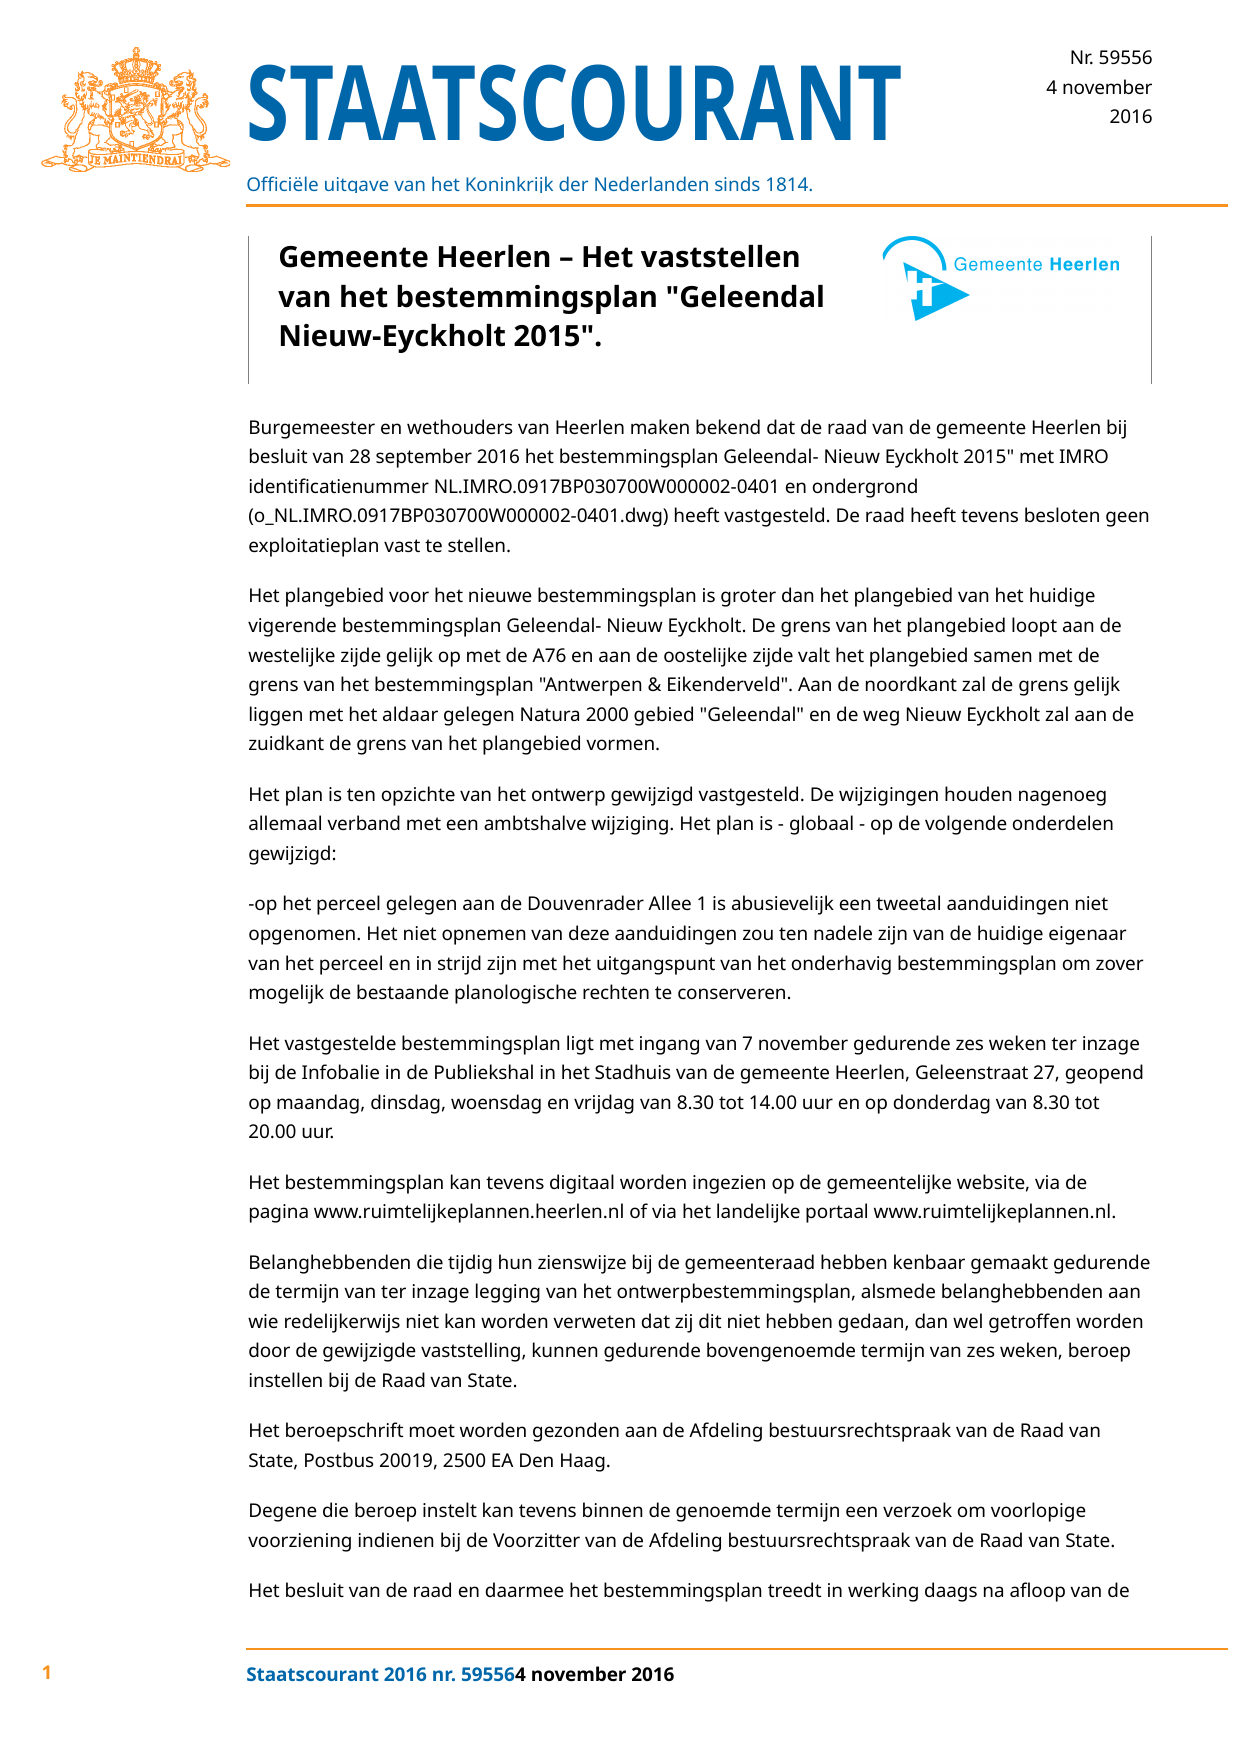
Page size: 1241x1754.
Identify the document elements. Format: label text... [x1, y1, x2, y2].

text Het vastgestelde bestemmingsplan ligt met ingang van 7 november gedurende zes weken ter inzage bij de Infobalie in de Publiekshal in het Stadhuis van de gemeente Heerlen, Geleenstraat 27, geopend op maandag, dinsdag, woensdag en vrijdag van 8.30 tot 14.00 uur en op donderdag van 8.30 tot 20.00 uur. [248, 1030, 1152, 1144]
text Burgemeester en wethouders van Heerlen maken bekend dat de raad van de gemeente Heerlen bij besluit van 28 september 2016 het bestemmingsplan Geleendal- Nieuw Eyckholt 2015" met IMRO identificatienummer NL.IMRO.0917BP030700W000002-0401 en ondergrond (o_NL.IMRO.0917BP030700W000002-0401.dwg) heeft vastgesteld. De raad heeft tevens besloten geen exploitatieplan vast te stellen. [248, 414, 1152, 558]
text Het plan is ten opzichte van het ontwerp gewijzigd vastgesteld. De wijzigingen houden nagenoeg allemaal verband met een ambtshalve wijziging. Het plan is - globaal - op de volgende onderdelen gewijzigd: [248, 781, 1152, 866]
picture [41, 47, 231, 172]
table_header Gemeente Heerlen – Het vaststellen van het bestemmingsplan "Geleendal Nieuw-Eyckholt 2015". [249, 236, 850, 384]
text Degene die beroep instelt kan tevens binnen de genoemde termijn een verzoek om voorlopige voorziening indienen bij de Voorzitter van de Afdeling bestuursrechtspraak van de Raad van State. [248, 1498, 1152, 1553]
picture [882, 236, 903, 252]
text Het plangebied voor het nieuwe bestemmingsplan is groter dan het plangebied van het huidige vigerende bestemmingsplan Geleendal- Nieuw Eyckholt. De grens van het plangebied loopt aan de westelijke zijde gelijk op met de A76 en aan de oostelijke zijde valt het plangebied samen met de grens van het bestemmingsplan "Antwerpen & Eikenderveld". Aan de noordkant zal de grens gelijk liggen met het aldaar gelegen Natura 2000 gebied "Geleendal" en de weg Nieuw Eyckholt zal aan de zuidkant de grens van het plangebied vormen. [248, 583, 1152, 756]
picture [882, 236, 1119, 321]
table_header [850, 236, 1151, 384]
text Het besluit van de raad en daarmee het bestemmingsplan treedt in werking daags na afloop van de [248, 1578, 1152, 1603]
text Belanghebbenden die tijdig hun zienswijze bij de gemeenteraad hebben kenbaar gemaakt gedurende de termijn van ter inzage legging van het ontwerpbestemmingsplan, alsmede belanghebbenden aan wie redelijkerwijs niet kan worden verweten dat zij dit niet hebben gedaan, dan wel getroffen worden door de gewijzigde vaststelling, kunnen gedurende bovengenoemde termijn van zes weken, beroep instellen bij de Raad van State. [248, 1249, 1152, 1393]
text Het beroepschrift moet worden gezonden aan de Afdeling bestuursrechtspraak van de Raad van State, Postbus 20019, 2500 EA Den Haag. [248, 1418, 1152, 1473]
text Het bestemmingsplan kan tevens digitaal worden ingezien op de gemeentelijke website, via de pagina www.ruimtelijkeplannen.heerlen.nl of via het landelijke portaal www.ruimtelijkeplannen.nl. [248, 1169, 1152, 1224]
text -op het perceel gelegen aan de Douvenrader Allee 1 is abusievelijk een tweetal aanduidingen niet opgenomen. Het niet opnemen van deze aanduidingen zou ten nadele zijn van de huidige eigenaar van het perceel en in strijd zijn met het uitgangspunt van het onderhavig bestemmingsplan om zover mogelijk de bestaande planologische rechten te conserveren. [248, 891, 1152, 1005]
